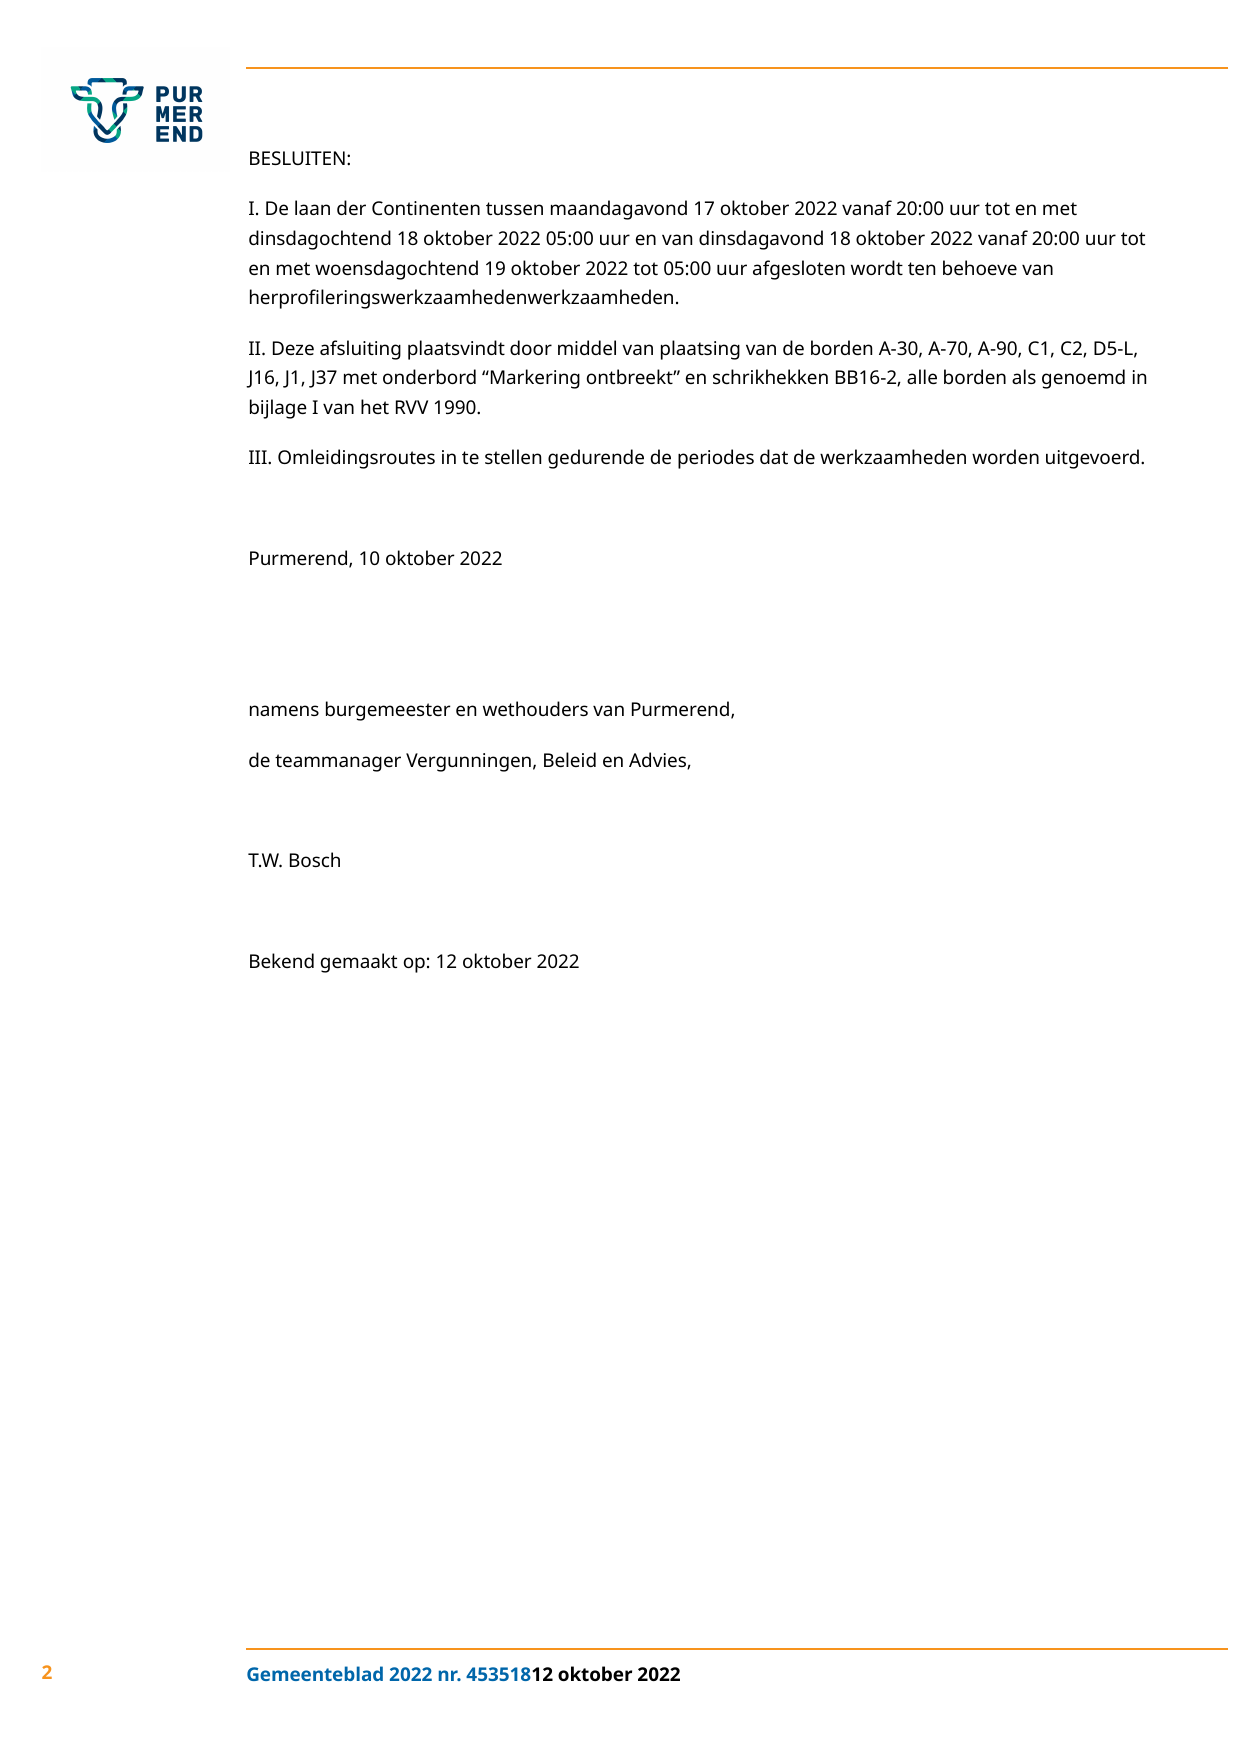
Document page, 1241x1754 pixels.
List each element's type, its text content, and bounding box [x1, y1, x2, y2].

text T.W. Bosch [248, 848, 1152, 873]
text I. De laan der Continenten tussen maandagavond 17 oktober 2022 vanaf 20:00 uur tot en met dinsdagochtend 18 oktober 2022 05:00 uur en van dinsdagavond 18 oktober 2022 vanaf 20:00 uur tot en met woensdagochtend 19 oktober 2022 tot 05:00 uur afgesloten wordt ten behoeve van herprofileringswerkzaamhedenwerkzaamheden. [248, 196, 1152, 310]
text III. Omleidingsroutes in te stellen gedurende de periodes dat de werkzaamheden worden uitgevoerd. [248, 444, 1152, 470]
text namens burgemeester en wethouders van Purmerend, [248, 696, 1152, 722]
text II. Deze afsluiting plaatsvindt door middel van plaatsing van de borden A-30, A-70, A-90, C1, C2, D5-L, J16, J1, J37 met onderbord “Markering ontbreekt” en schrikhekken BB16-2, alle borden als genoemd in bijlage I van het RVV 1990. [248, 335, 1152, 420]
text de teammanager Vergunningen, Beleid en Advies, [248, 747, 1152, 773]
text Bekend gemaakt op: 12 oktober 2022 [248, 948, 1152, 974]
text Purmerend, 10 oktober 2022 [248, 545, 1152, 571]
picture [41, 47, 231, 172]
text BESLUITEN: [248, 145, 1152, 171]
